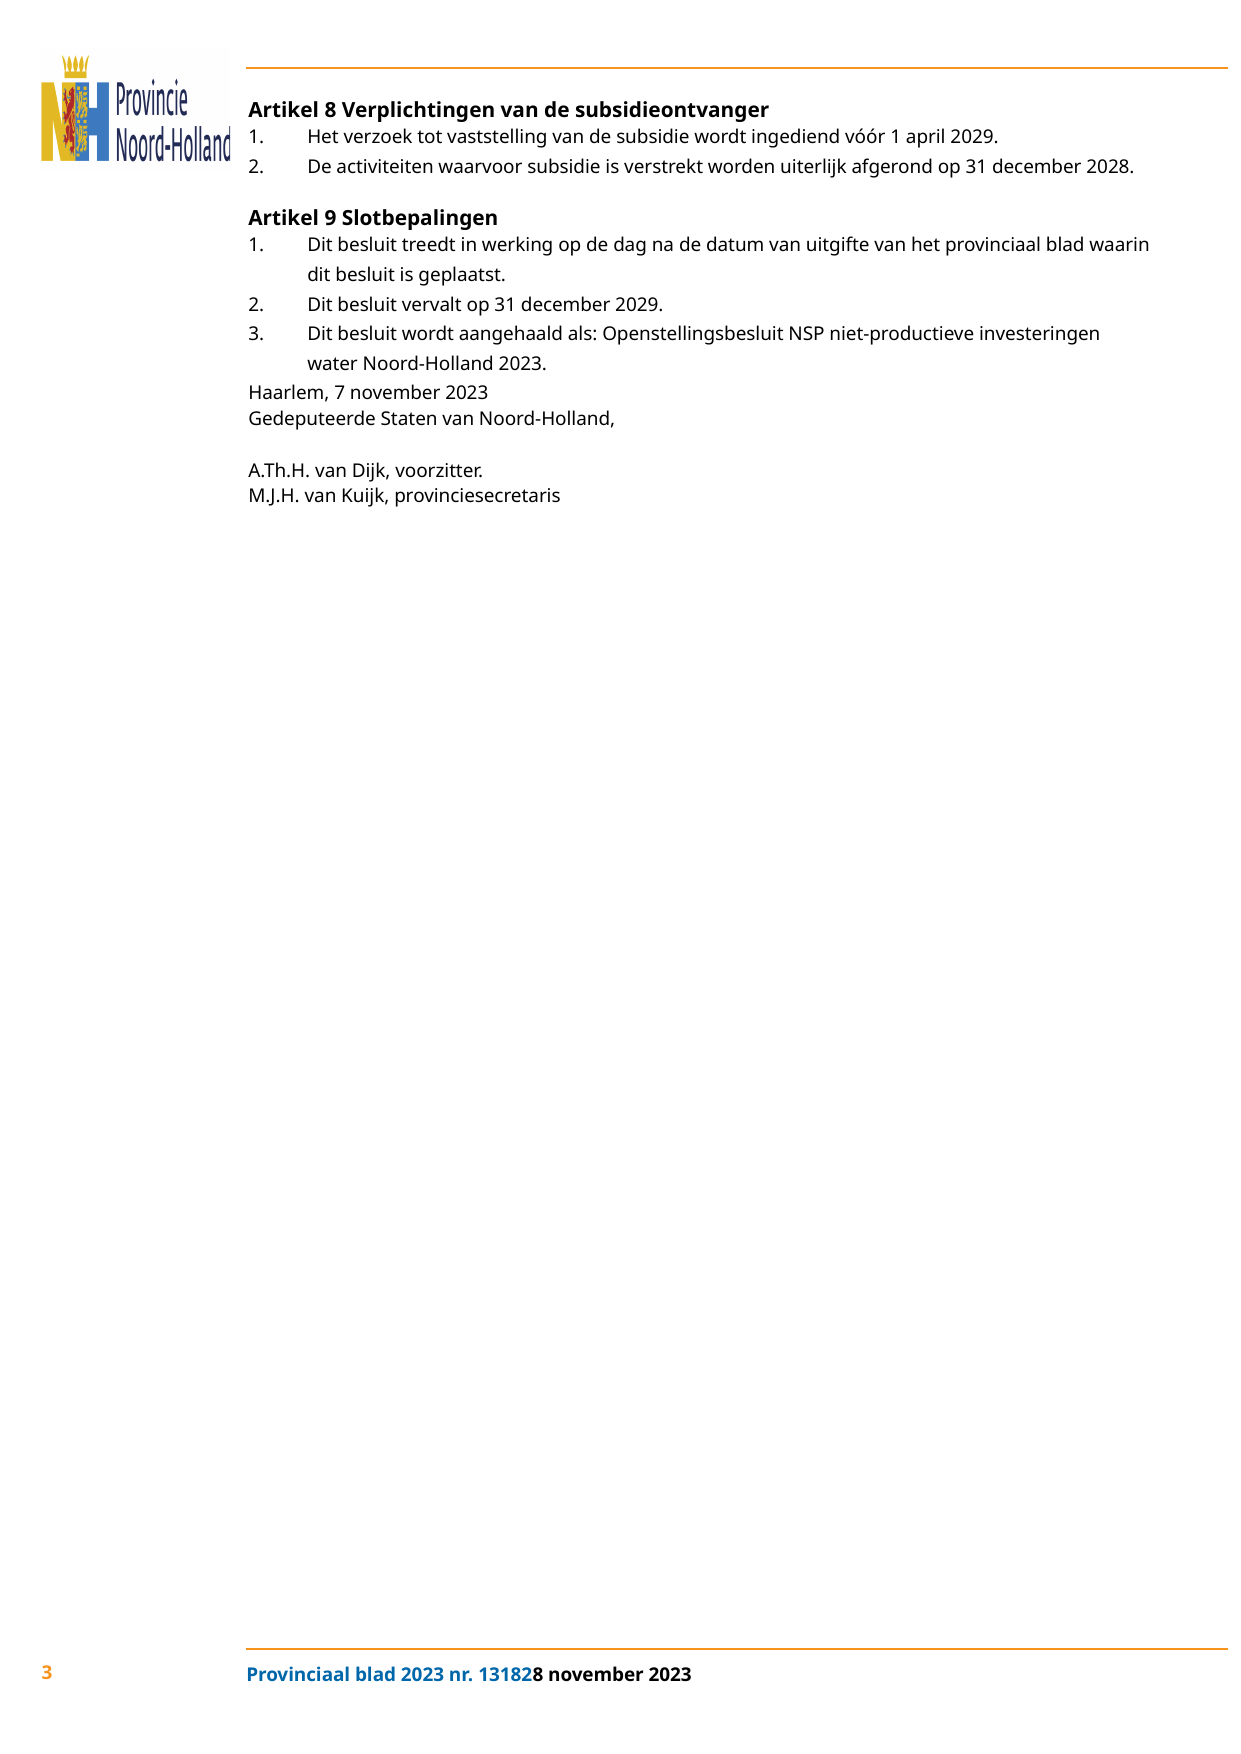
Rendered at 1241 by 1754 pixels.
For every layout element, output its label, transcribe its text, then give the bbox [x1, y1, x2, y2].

text Gedeputeerde Staten van Noord-Holland, [248, 405, 1152, 431]
list Dit besluit wordt aangehaald als: Openstellingsbesluit NSP niet-productieve investeringen water Noord-Holland 2023. [248, 320, 1152, 376]
picture [41, 47, 231, 172]
text M.J.H. van Kuijk, provinciesecretaris [248, 482, 1152, 508]
text A.Th.H. van Dijk, voorzitter. [248, 457, 1152, 482]
text Artikel 9 Slotbepalingen [248, 203, 1152, 232]
list Het verzoek tot vaststelling van de subsidie wordt ingediend vóór 1 april 2029. [248, 123, 1152, 149]
list De activiteiten waarvoor subsidie is verstrekt worden uiterlijk afgerond op 31 december 2028. [248, 153, 1152, 178]
list Dit besluit vervalt op 31 december 2029. [248, 291, 1152, 317]
text Artikel 8 Verplichtingen van de subsidieontvanger [248, 95, 1152, 123]
text Haarlem, 7 november 2023 [248, 379, 1152, 405]
list Dit besluit treedt in werking op de dag na de datum van uitgifte van het provinciaal blad waarin dit besluit is geplaatst. [248, 232, 1152, 287]
